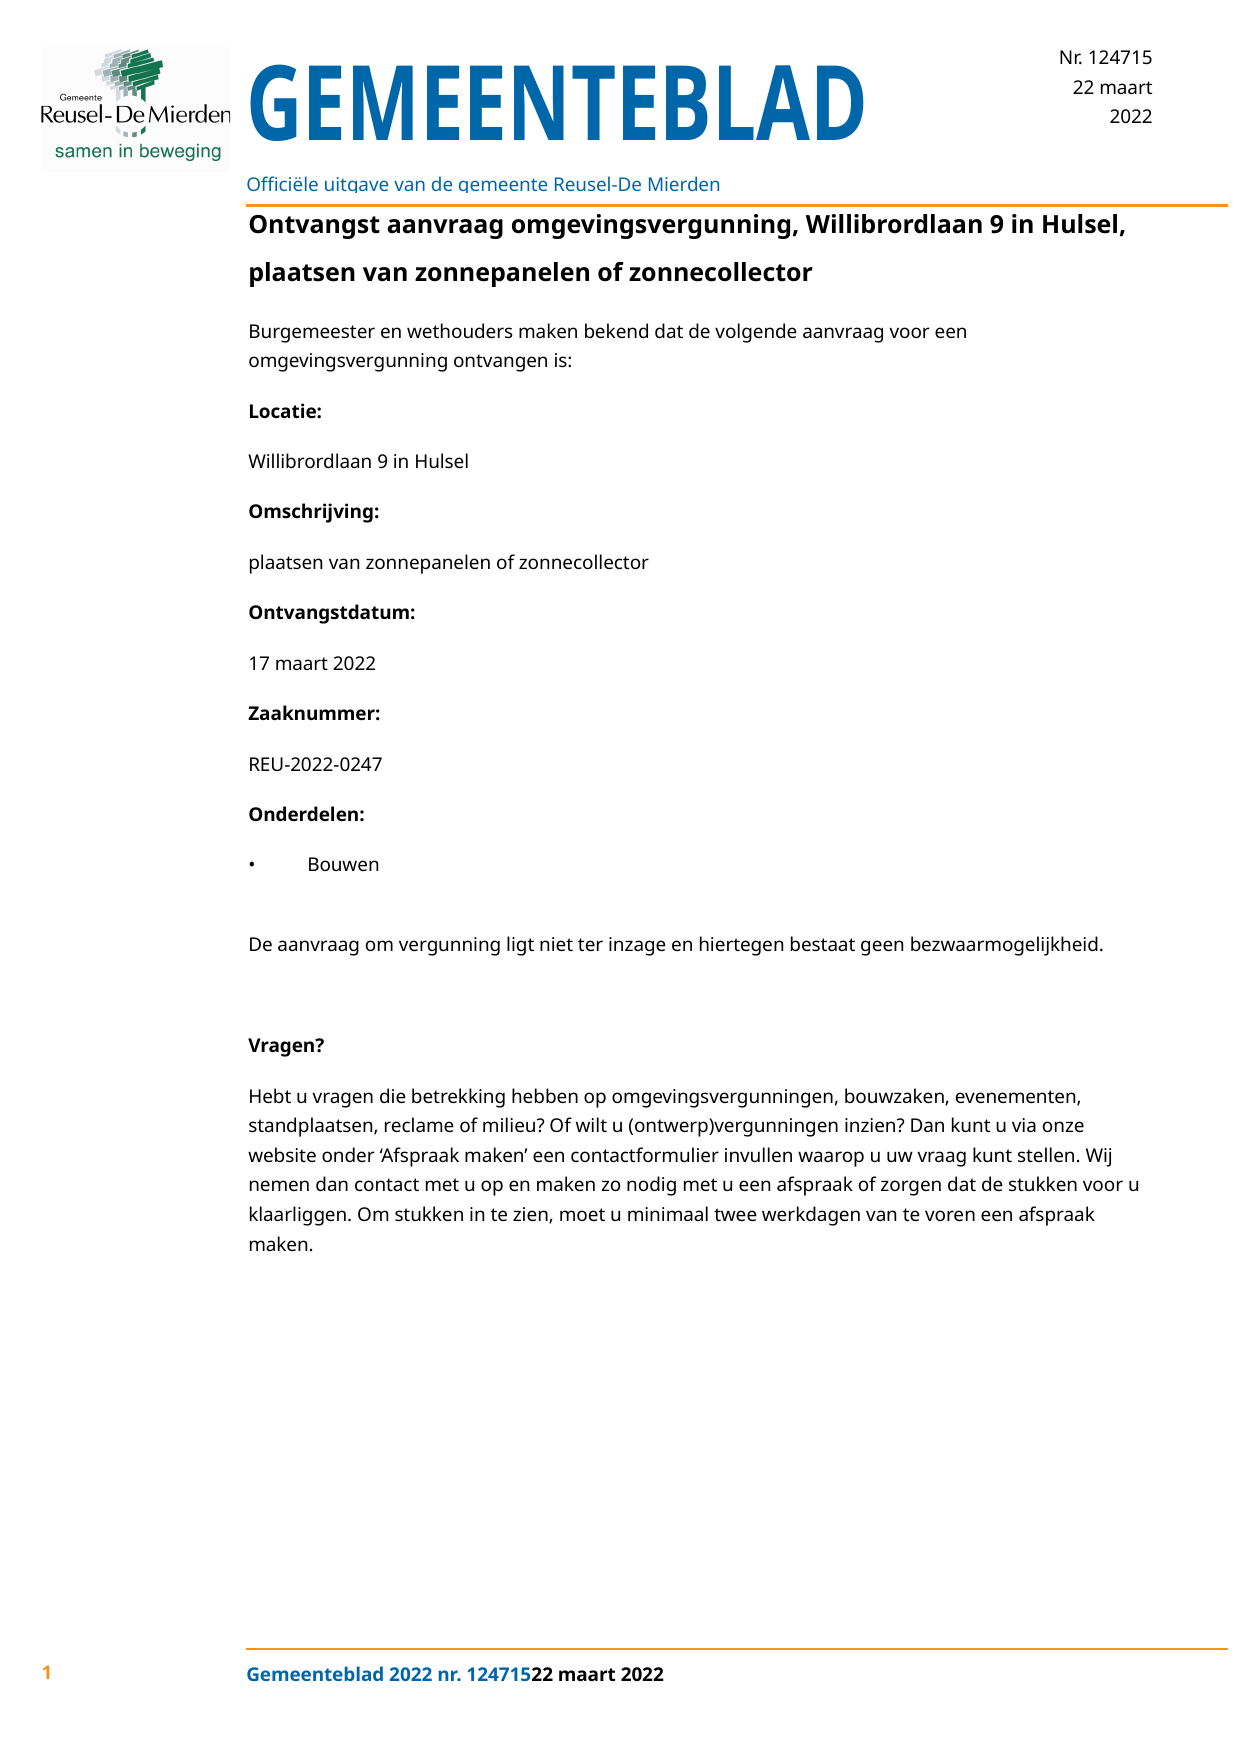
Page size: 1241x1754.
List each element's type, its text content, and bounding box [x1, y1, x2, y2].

text Omschrijving: [248, 499, 1152, 524]
text plaatsen van zonnepanelen of zonnecollector [248, 549, 1152, 575]
text Onderdelen: [248, 801, 1152, 827]
picture [41, 47, 231, 172]
text Willibrordlaan 9 in Hulsel [248, 448, 1152, 474]
text Burgemeester en wethouders maken bekend dat de volgende aanvraag voor een omgevingsvergunning ontvangen is: [248, 318, 1152, 373]
text 17 maart 2022 [248, 650, 1152, 676]
text Vragen? [248, 1032, 1152, 1058]
text De aanvraag om vergunning ligt niet ter inzage en hiertegen bestaat geen bezwaarmogelijkheid. [248, 932, 1152, 957]
text Hebt u vragen die betrekking hebben op omgevingsvergunningen, bouwzaken, evenementen, standplaatsen, reclame of milieu? Of wilt u (ontwerp)vergunningen inzien? Dan kunt u via onze website onder ‘Afspraak maken’ een contactformulier invullen waarop u uw vraag kunt stellen. Wij nemen dan contact met u op en maken zo nodig met u een afspraak of zorgen dat de stukken voor u klaarliggen. Om stukken in te zien, moet u minimaal twee werkdagen van te voren een afspraak maken. [248, 1083, 1152, 1257]
text REU-2022-0247 [248, 751, 1152, 777]
list Bouwen [248, 852, 1152, 877]
text Ontvangstdatum: [248, 599, 1152, 625]
text Zaaknummer: [248, 700, 1152, 726]
text Locatie: [248, 398, 1152, 424]
text Ontvangst aanvraag omgevingsvergunning, Willibrordlaan 9 in Hulsel, plaatsen van zonnepanelen of zonnecollector [248, 207, 1152, 288]
